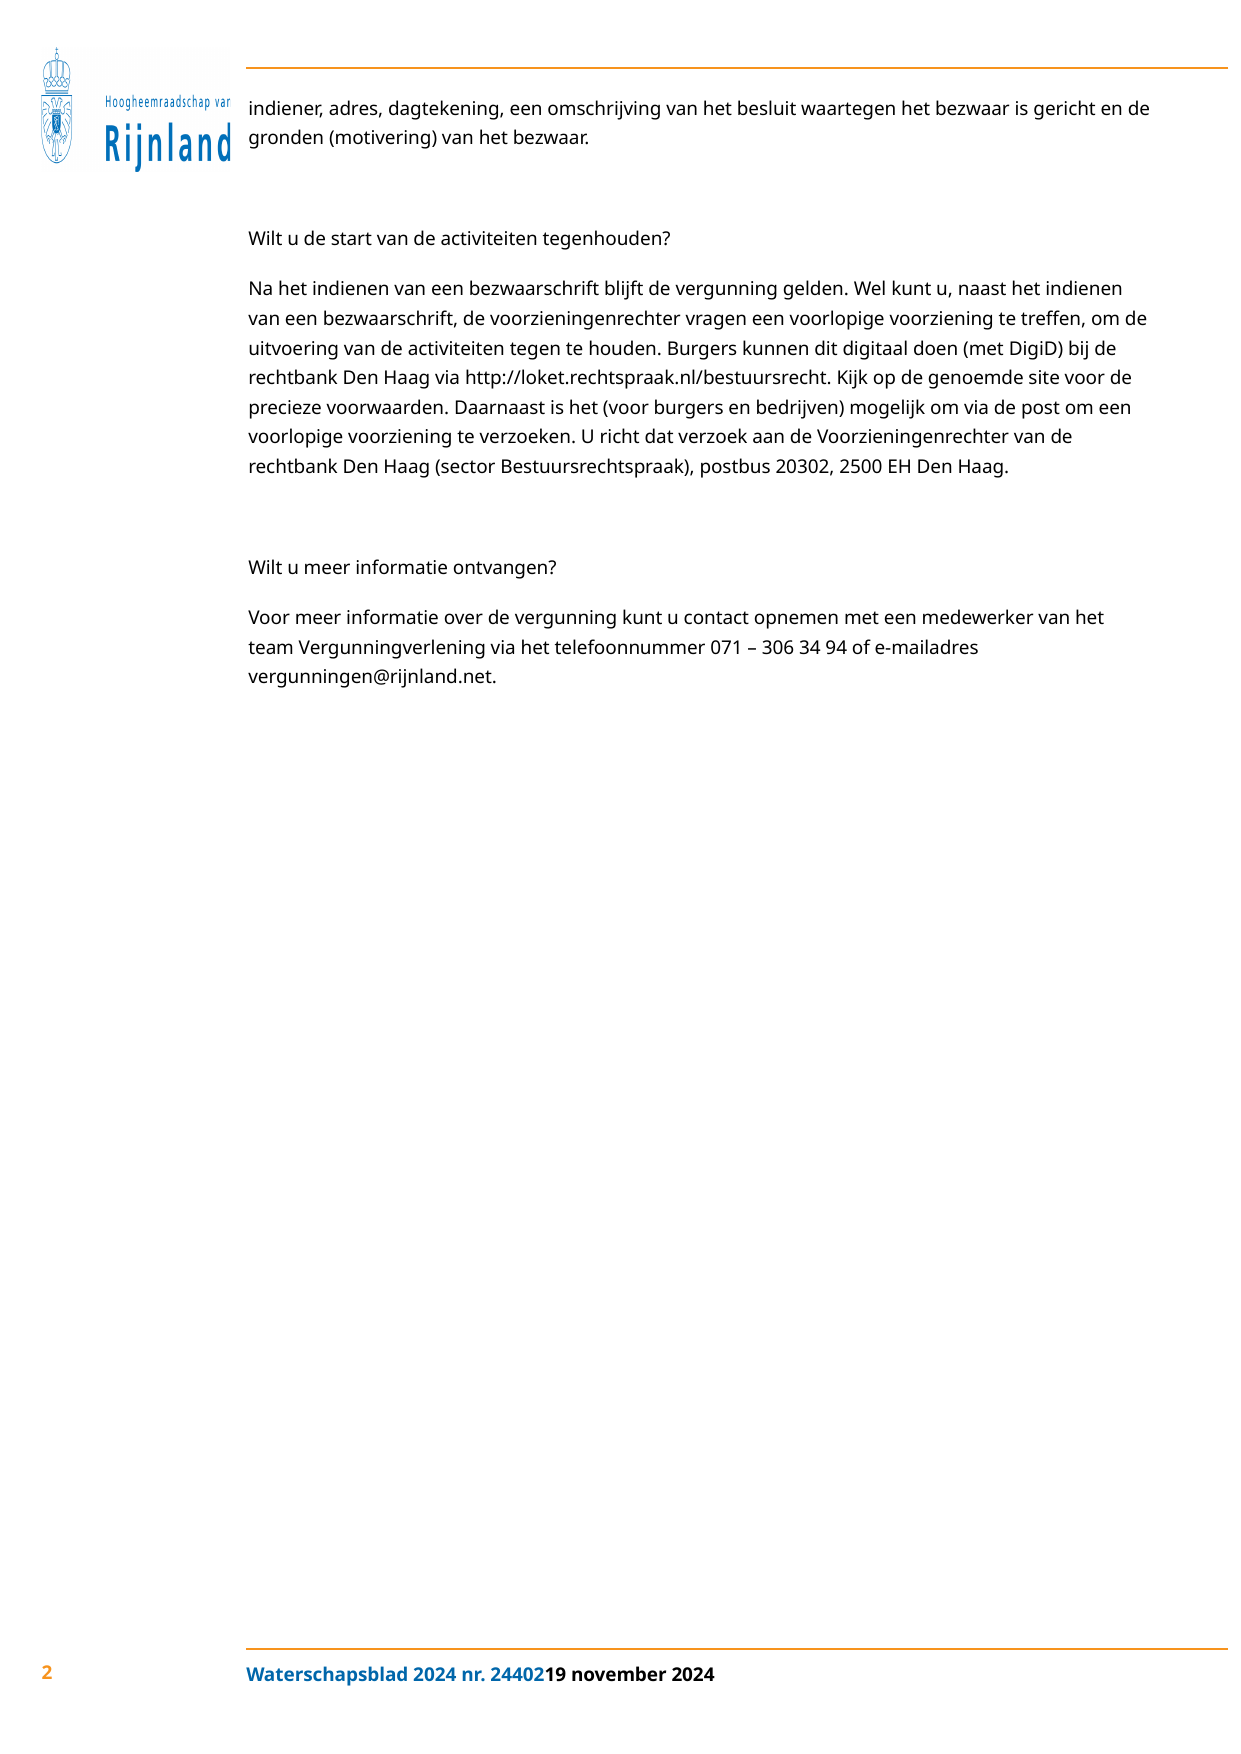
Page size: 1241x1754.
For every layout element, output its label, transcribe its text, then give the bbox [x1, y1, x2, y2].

text Na het indienen van een bezwaarschrift blijft de vergunning gelden. Wel kunt u, naast het indienen van een bezwaarschrift, de voorzieningenrechter vragen een voorlopige voorziening te treffen, om de uitvoering van de activiteiten tegen te houden. Burgers kunnen dit digitaal doen (met DigiD) bij de rechtbank Den Haag via http://loket.rechtspraak.nl/bestuursrecht. Kijk op de genoemde site voor de precieze voorwaarden. Daarnaast is het (voor burgers en bedrijven) mogelijk om via de post om een voorlopige voorziening te verzoeken. U richt dat verzoek aan de Voorzieningenrechter van de rechtbank Den Haag (sector Bestuursrechtspraak), postbus 20302, 2500 EH Den Haag. [248, 276, 1152, 479]
text Wilt u meer informatie ontvangen? [248, 554, 1152, 580]
text Voor meer informatie over de vergunning kunt u contact opnemen met een medewerker van het team Vergunningverlening via het telefoonnummer 071 – 306 34 94 of e-mailadres vergunningen@rijnland.net. [248, 604, 1152, 689]
text indiener, adres, dagtekening, een omschrijving van het besluit waartegen het bezwaar is gericht en de gronden (motivering) van het bezwaar. [248, 95, 1152, 150]
text Wilt u de start van de activiteiten tegenhouden? [248, 225, 1152, 251]
picture [41, 47, 231, 172]
